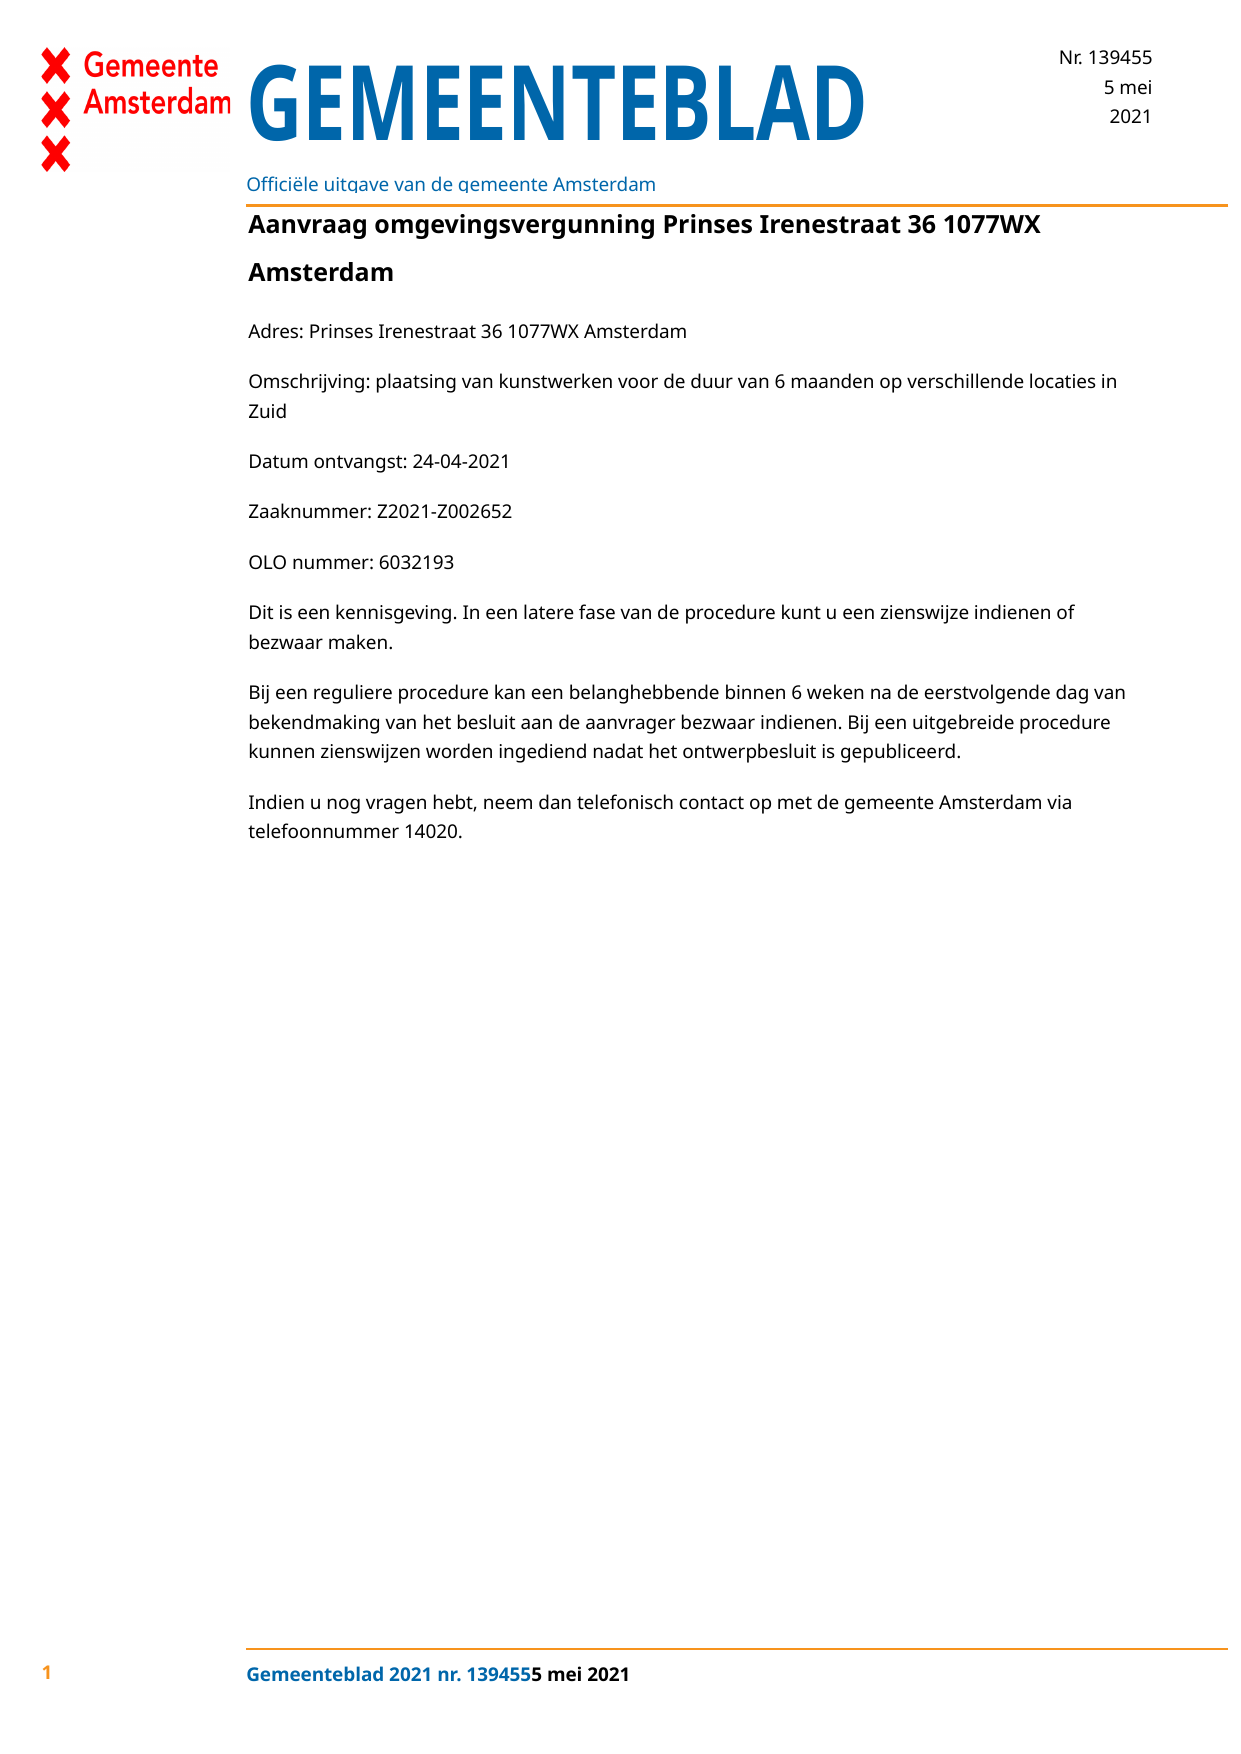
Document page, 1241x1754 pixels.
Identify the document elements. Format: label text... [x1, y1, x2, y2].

text Zaaknummer: Z2021-Z002652 [248, 499, 1152, 524]
text OLO nummer: 6032193 [248, 549, 1152, 575]
text Indien u nog vragen hebt, neem dan telefonisch contact op met de gemeente Amsterdam via telefoonnummer 14020. [248, 789, 1152, 844]
text Adres: Prinses Irenestraat 36 1077WX Amsterdam [248, 318, 1152, 344]
picture [41, 47, 231, 172]
text Bij een reguliere procedure kan een belanghebbende binnen 6 weken na de eerstvolgende dag van bekendmaking van het besluit aan de aanvrager bezwaar indienen. Bij een uitgebreide procedure kunnen zienswijzen worden ingediend nadat het ontwerpbesluit is gepubliceerd. [248, 679, 1152, 764]
text Datum ontvangst: 24-04-2021 [248, 448, 1152, 474]
text Dit is een kennisgeving. In een latere fase van de procedure kunt u een zienswijze indienen of bezwaar maken. [248, 599, 1152, 655]
text Aanvraag omgevingsvergunning Prinses Irenestraat 36 1077WX Amsterdam [248, 207, 1152, 288]
text Omschrijving: plaatsing van kunstwerken voor de duur van 6 maanden op verschillende locaties in Zuid [248, 368, 1152, 424]
